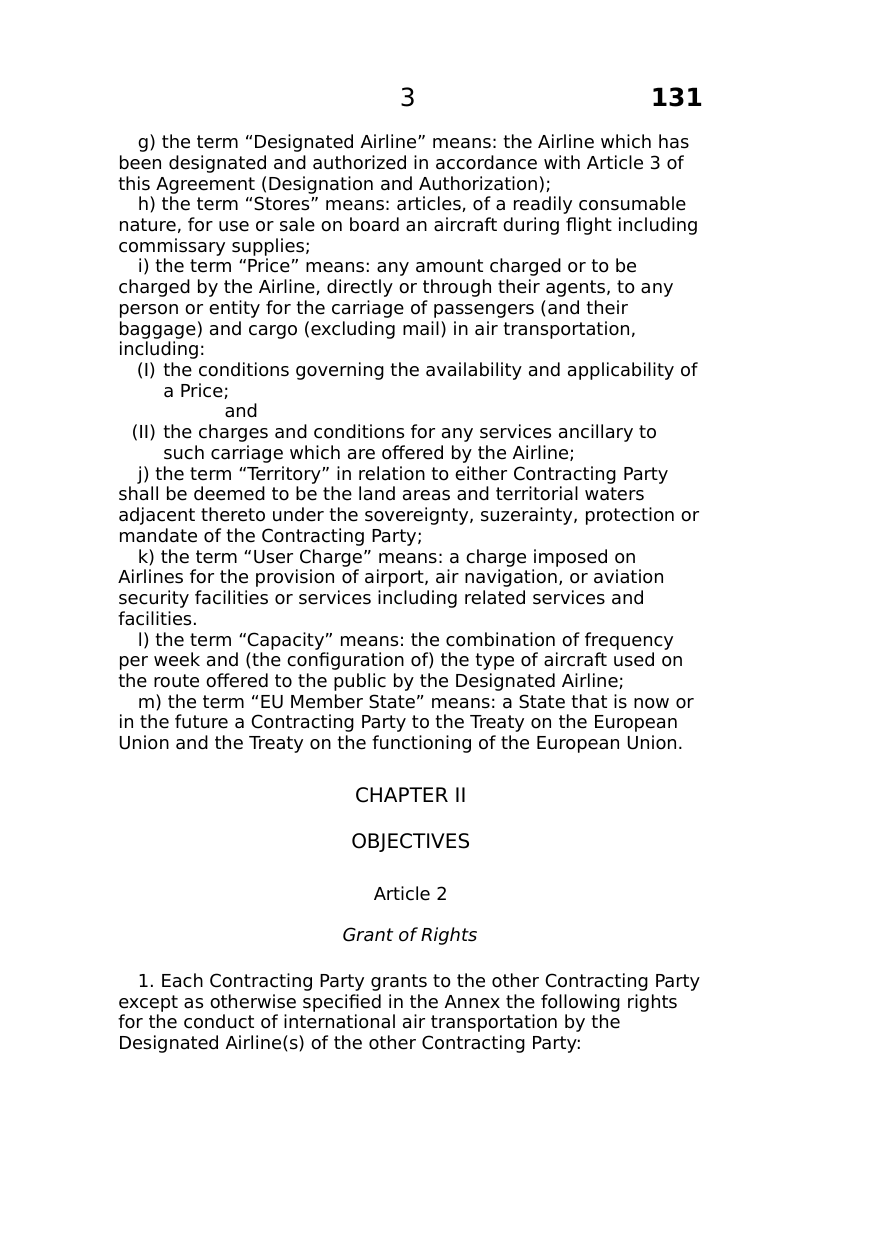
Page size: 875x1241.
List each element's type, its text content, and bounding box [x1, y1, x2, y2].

text g) the term “Designated Airline” means: the Airline which has been designated and authorized in accordance with Article 3 of this Agreement (Designation and Authorization); [118, 132, 703, 194]
text k) the term “User Charge” means: a charge imposed on Airlines for the provision of airport, air navigation, or aviation security facilities or services including related services and facilities. [118, 546, 703, 629]
text (II) the charges and conditions for any services ancillary to such carriage which are offered by the Airline; [118, 422, 703, 463]
text m) the term “EU Member State” means: a State that is now or in the future a Contracting Party to the Treaty on the European Union and the Treaty on the functioning of the European Union. [118, 692, 703, 754]
subtitle CHAPTER II OBJECTIVES [118, 784, 703, 854]
text l) the term “Capacity” means: the combination of frequency per week and (the configuration of) the type of aircraft used on the route offered to the public by the Designated Airline; [118, 629, 703, 692]
text i) the term “Price” means: any amount charged or to be charged by the Airline, directly or through their agents, to any person or entity for the carriage of passengers (and their baggage) and cargo (excluding mail) in air transportation, including: [118, 256, 703, 360]
text and [224, 401, 703, 422]
subtitle Article 2 Grant of Rights [118, 884, 703, 946]
text j) the term “Territory” in relation to either Contracting Party shall be deemed to be the land areas and territorial waters adjacent thereto under the sovereignty, suzerainty, protection or mandate of the Contracting Party; [118, 463, 703, 546]
text h) the term “Stores” means: articles, of a readily consumable nature, for use or sale on board an aircraft during flight including commissary supplies; [118, 194, 703, 256]
text (I) the conditions governing the availability and applicability of a Price; [118, 360, 703, 401]
text 1. Each Contracting Party grants to the other Contracting Party except as otherwise specified in the Annex the following rights for the conduct of international air transportation by the Designated Airline(s) of the other Contracting Party: [118, 971, 703, 1054]
